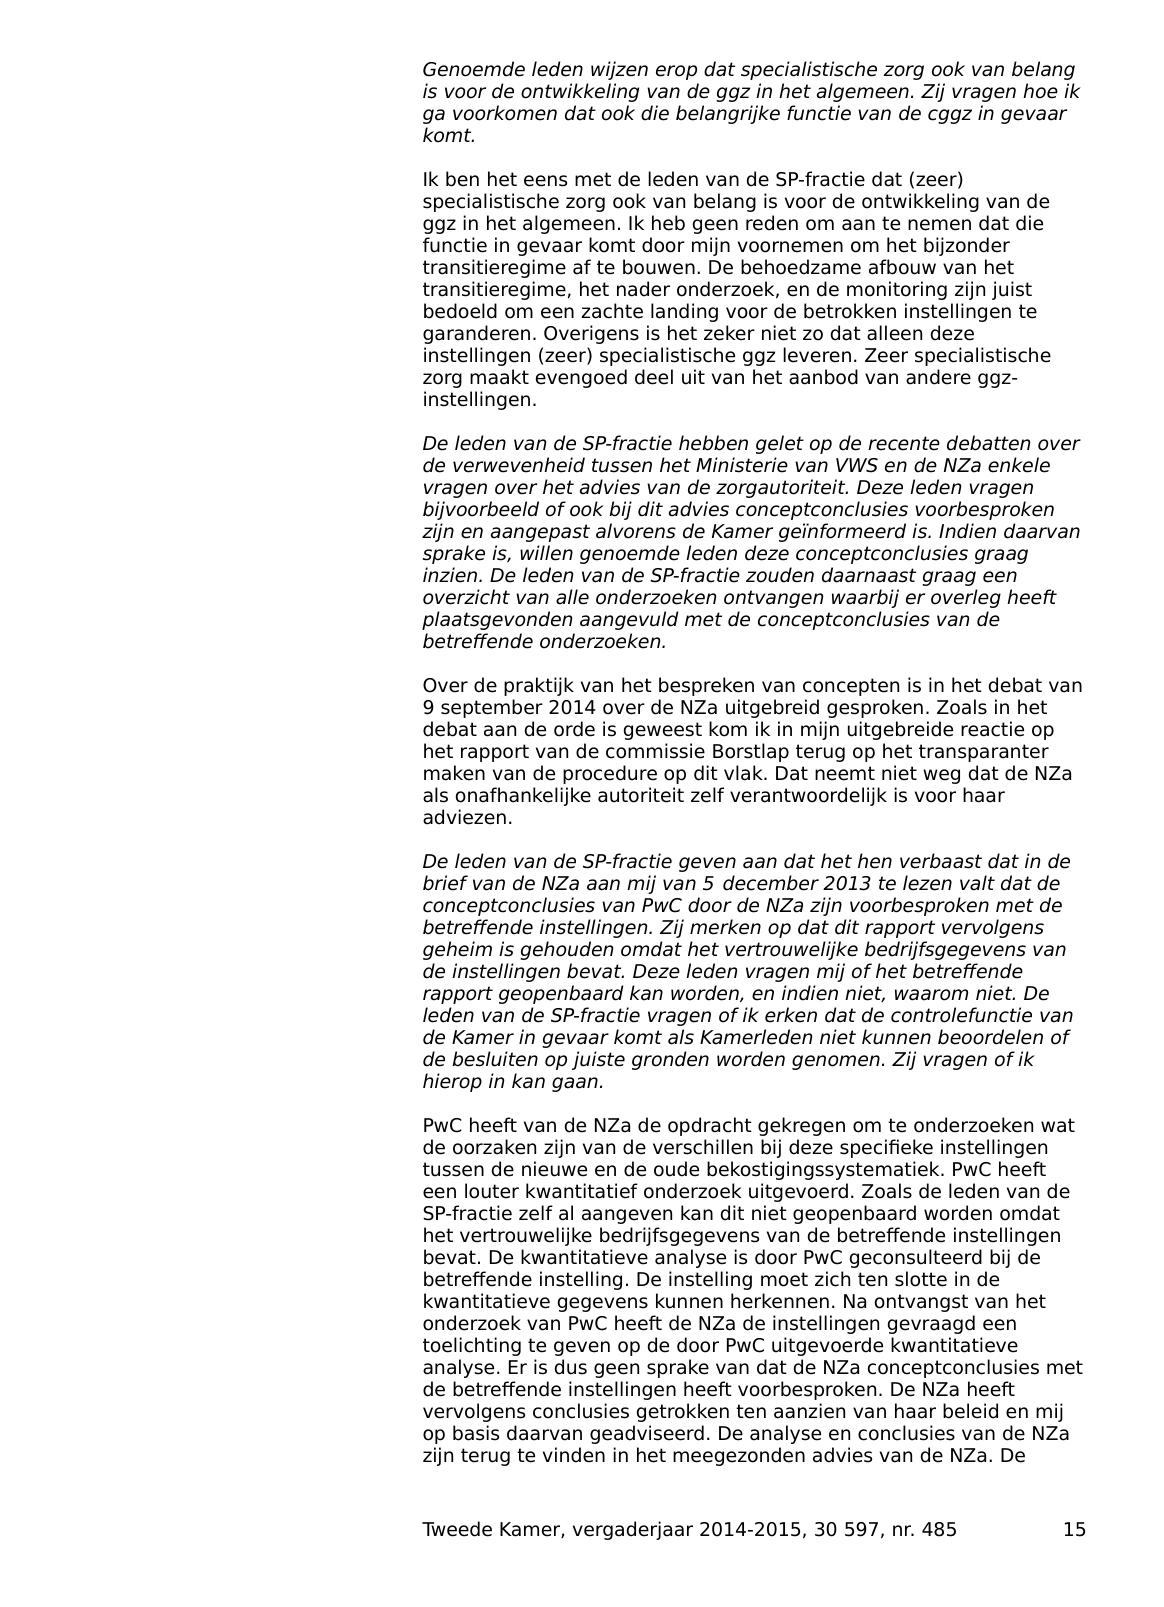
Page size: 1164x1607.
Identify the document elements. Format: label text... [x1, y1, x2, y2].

text De leden van de SP-fractie geven aan dat het hen verbaast dat in de brief van de NZa aan mij van 5 december 2013 te lezen valt dat de conceptconclusies van PwC door de NZa zijn voorbesproken met de betreffende instellingen. Zij merken op dat dit rapport vervolgens geheim is gehouden omdat het vertrouwelijke bedrijfsgegevens van de instellingen bevat. Deze leden vragen mij of het betreffende rapport geopenbaard kan worden, en indien niet, waarom niet. De leden van de SP-fractie vragen of ik erken dat de controlefunctie van de Kamer in gevaar komt als Kamerleden niet kunnen beoordelen of de besluiten op juiste gronden worden genomen. Zij vragen of ik hierop in kan gaan. [422, 851, 1087, 1093]
text PwC heeft van de NZa de opdracht gekregen om te onderzoeken wat de oorzaken zijn van de verschillen bij deze specifieke instellingen tussen de nieuwe en de oude bekostigingssystematiek. PwC heeft een louter kwantitatief onderzoek uitgevoerd. Zoals de leden van de SP-fractie zelf al aangeven kan dit niet geopenbaard worden omdat het vertrouwelijke bedrijfsgegevens van de betreffende instellingen bevat. De kwantitatieve analyse is door PwC geconsulteerd bij de betreffende instelling. De instelling moet zich ten slotte in de kwantitatieve gegevens kunnen herkennen. Na ontvangst van het onderzoek van PwC heeft de NZa de instellingen gevraagd een toelichting te geven op de door PwC uitgevoerde kwantitatieve analyse. Er is dus geen sprake van dat de NZa conceptconclusies met de betreffende instellingen heeft voorbesproken. De NZa heeft vervolgens conclusies getrokken ten aanzien van haar beleid en mij op basis daarvan geadviseerd. De analyse en conclusies van de NZa zijn terug te vinden in het meegezonden advies van de NZa. De [422, 1115, 1087, 1467]
text Genoemde leden wijzen erop dat specialistische zorg ook van belang is voor de ontwikkeling van de ggz in het algemeen. Zij vragen hoe ik ga voorkomen dat ook die belangrijke functie van de cggz in gevaar komt. [422, 59, 1087, 147]
text Over de praktijk van het bespreken van concepten is in het debat van 9 september 2014 over de NZa uitgebreid gesproken. Zoals in het debat aan de orde is geweest kom ik in mijn uitgebreide reactie op het rapport van de commissie Borstlap terug op het transparanter maken van de procedure op dit vlak. Dat neemt niet weg dat de NZa als onafhankelijke autoriteit zelf verantwoordelijk is voor haar adviezen. [422, 675, 1087, 829]
text Ik ben het eens met de leden van de SP-fractie dat (zeer) specialistische zorg ook van belang is voor de ontwikkeling van de ggz in het algemeen. Ik heb geen reden om aan te nemen dat die functie in gevaar komt door mijn voornemen om het bijzonder transitieregime af te bouwen. De behoedzame afbouw van het transitieregime, het nader onderzoek, en de monitoring zijn juist bedoeld om een zachte landing voor de betrokken instellingen te garanderen. Overigens is het zeker niet zo dat alleen deze instellingen (zeer) specialistische ggz leveren. Zeer specialistische zorg maakt evengoed deel uit van het aanbod van andere ggz-instellingen. [422, 169, 1087, 411]
text De leden van de SP-fractie hebben gelet op de recente debatten over de verwevenheid tussen het Ministerie van VWS en de NZa enkele vragen over het advies van de zorgautoriteit. Deze leden vragen bijvoorbeeld of ook bij dit advies conceptconclusies voorbesproken zijn en aangepast alvorens de Kamer geïnformeerd is. Indien daarvan sprake is, willen genoemde leden deze conceptconclusies graag inzien. De leden van de SP-fractie zouden daarnaast graag een overzicht van alle onderzoeken ontvangen waarbij er overleg heeft plaatsgevonden aangevuld met de conceptconclusies van de betreffende onderzoeken. [422, 433, 1087, 653]
